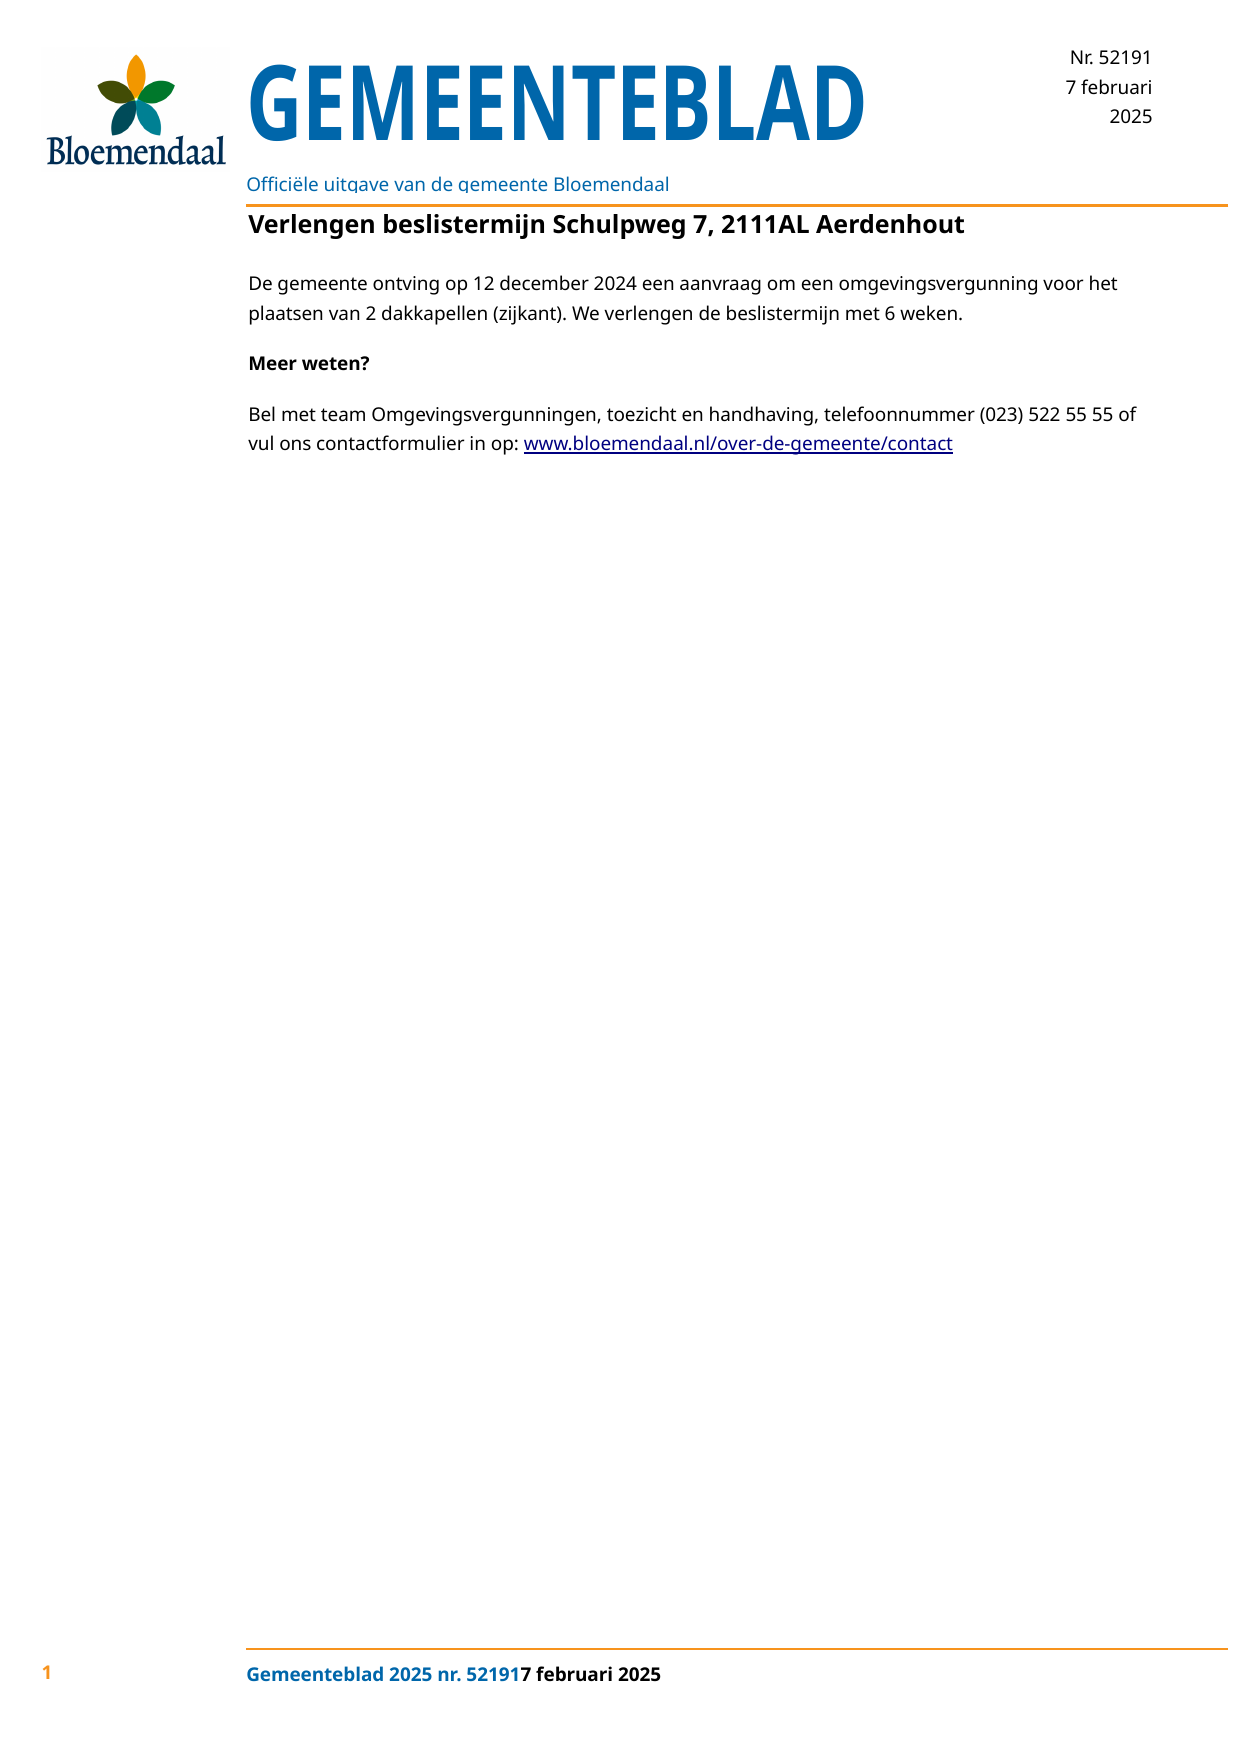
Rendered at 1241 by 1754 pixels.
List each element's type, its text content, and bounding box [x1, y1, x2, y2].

text Meer weten? [248, 350, 1152, 376]
text Bel met team Omgevingsvergunningen, toezicht en handhaving, telefoonnummer (023) 522 55 55 of vul ons contactformulier in op: www.bloemendaal.nl/over-de-gemeente/contact [248, 401, 1152, 456]
picture [41, 47, 231, 172]
text Verlengen beslistermijn Schulpweg 7, 2111AL Aerdenhout [248, 207, 1152, 241]
text De gemeente ontving op 12 december 2024 een aanvraag om een omgevingsvergunning voor het plaatsen van 2 dakkapellen (zijkant). We verlengen de beslistermijn met 6 weken. [248, 270, 1152, 326]
